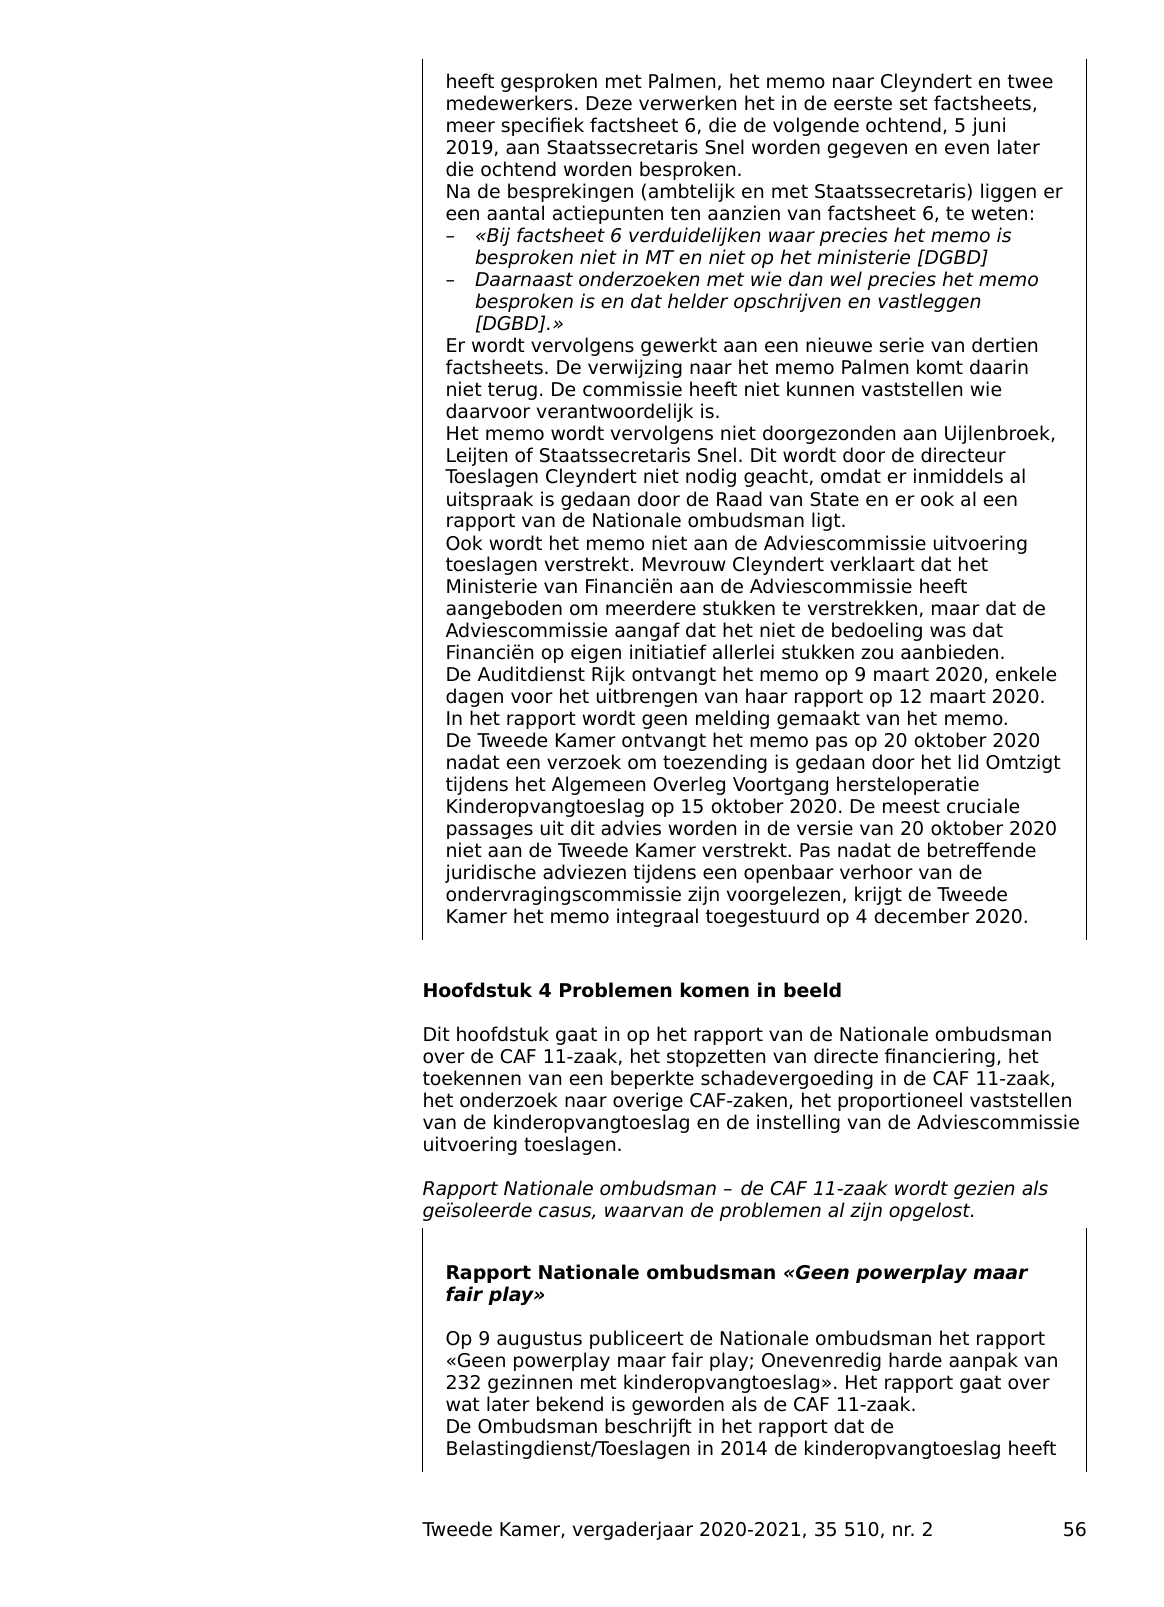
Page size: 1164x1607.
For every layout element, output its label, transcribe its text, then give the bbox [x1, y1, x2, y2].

subtitle Rapport Nationale ombudsman – de CAF 11-zaak wordt gezien als geïsoleerde casus, waarvan de problemen al zijn opgelost. [422, 1178, 1087, 1222]
subtitle Hoofdstuk 4 Problemen komen in beeld [422, 980, 1087, 1002]
table_header heeft gesproken met Palmen, het memo naar Cleyndert en twee medewerkers. Deze verwerken het in de eerste set factsheets, meer specifiek factsheet 6, die de volgende ochtend, 5 juni 2019, aan Staatssecretaris Snel worden gegeven en even later die ochtend worden besproken. Na de besprekingen (ambtelijk en met Staatssecretaris) liggen er een aantal actiepunten ten aanzien van factsheet 6, te weten: – «Bij factsheet 6 verduidelijken waar precies het memo is besproken niet in MT en niet op het ministerie [DGBD] – Daarnaast onderzoeken met wie dan wel precies het memo besproken is en dat helder opschrijven en vastleggen [DGBD].» Er wordt vervolgens gewerkt aan een nieuwe serie van dertien factsheets. De verwijzing naar het memo Palmen komt daarin niet terug. De commissie heeft niet kunnen vaststellen wie daarvoor verantwoordelijk is. Het memo wordt vervolgens niet doorgezonden aan Uijlenbroek, Leijten of Staatssecretaris Snel. Dit wordt door de directeur Toeslagen Cleyndert niet nodig geacht, omdat er inmiddels al uitspraak is gedaan door de Raad van State en er ook al een rapport van de Nationale ombudsman ligt. Ook wordt het memo niet aan de Adviescommissie uitvoering toeslagen verstrekt. Mevrouw Cleyndert verklaart dat het Ministerie van Financiën aan de Adviescommissie heeft aangeboden om meerdere stukken te verstrekken, maar dat de Adviescommissie aangaf dat het niet de bedoeling was dat Financiën op eigen initiatief allerlei stukken zou aanbieden. De Auditdienst Rijk ontvangt het memo op 9 maart 2020, enkele dagen voor het uitbrengen van haar rapport op 12 maart 2020. In het rapport wordt geen melding gemaakt van het memo. De Tweede Kamer ontvangt het memo pas op 20 oktober 2020 nadat een verzoek om toezending is gedaan door het lid Omtzigt tijdens het Algemeen Overleg Voortgang hersteloperatie Kinderopvangtoeslag op 15 oktober 2020. De meest cruciale passages uit dit advies worden in de versie van 20 oktober 2020 niet aan de Tweede Kamer verstrekt. Pas nadat de betreffende juridische adviezen tijdens een openbaar verhoor van de ondervragingscommissie zijn voorgelezen, krijgt de Tweede Kamer het memo integraal toegestuurd op 4 december 2020. [423, 59, 1086, 940]
text Dit hoofdstuk gaat in op het rapport van de Nationale ombudsman over de CAF 11-zaak, het stopzetten van directe financiering, het toekennen van een beperkte schadevergoeding in de CAF 11-zaak, het onderzoek naar overige CAF-zaken, het proportioneel vaststellen van de kinderopvangtoeslag en de instelling van de Adviescommissie uitvoering toeslagen. [422, 1024, 1087, 1156]
table_header Rapport Nationale ombudsman «Geen powerplay maar fair play» Op 9 augustus publiceert de Nationale ombudsman het rapport «Geen powerplay maar fair play; Onevenredig harde aanpak van 232 gezinnen met kinderopvangtoeslag». Het rapport gaat over wat later bekend is geworden als de CAF 11-zaak. De Ombudsman beschrijft in het rapport dat de Belastingdienst/Toeslagen in 2014 de kinderopvangtoeslag heeft [423, 1228, 1086, 1472]
